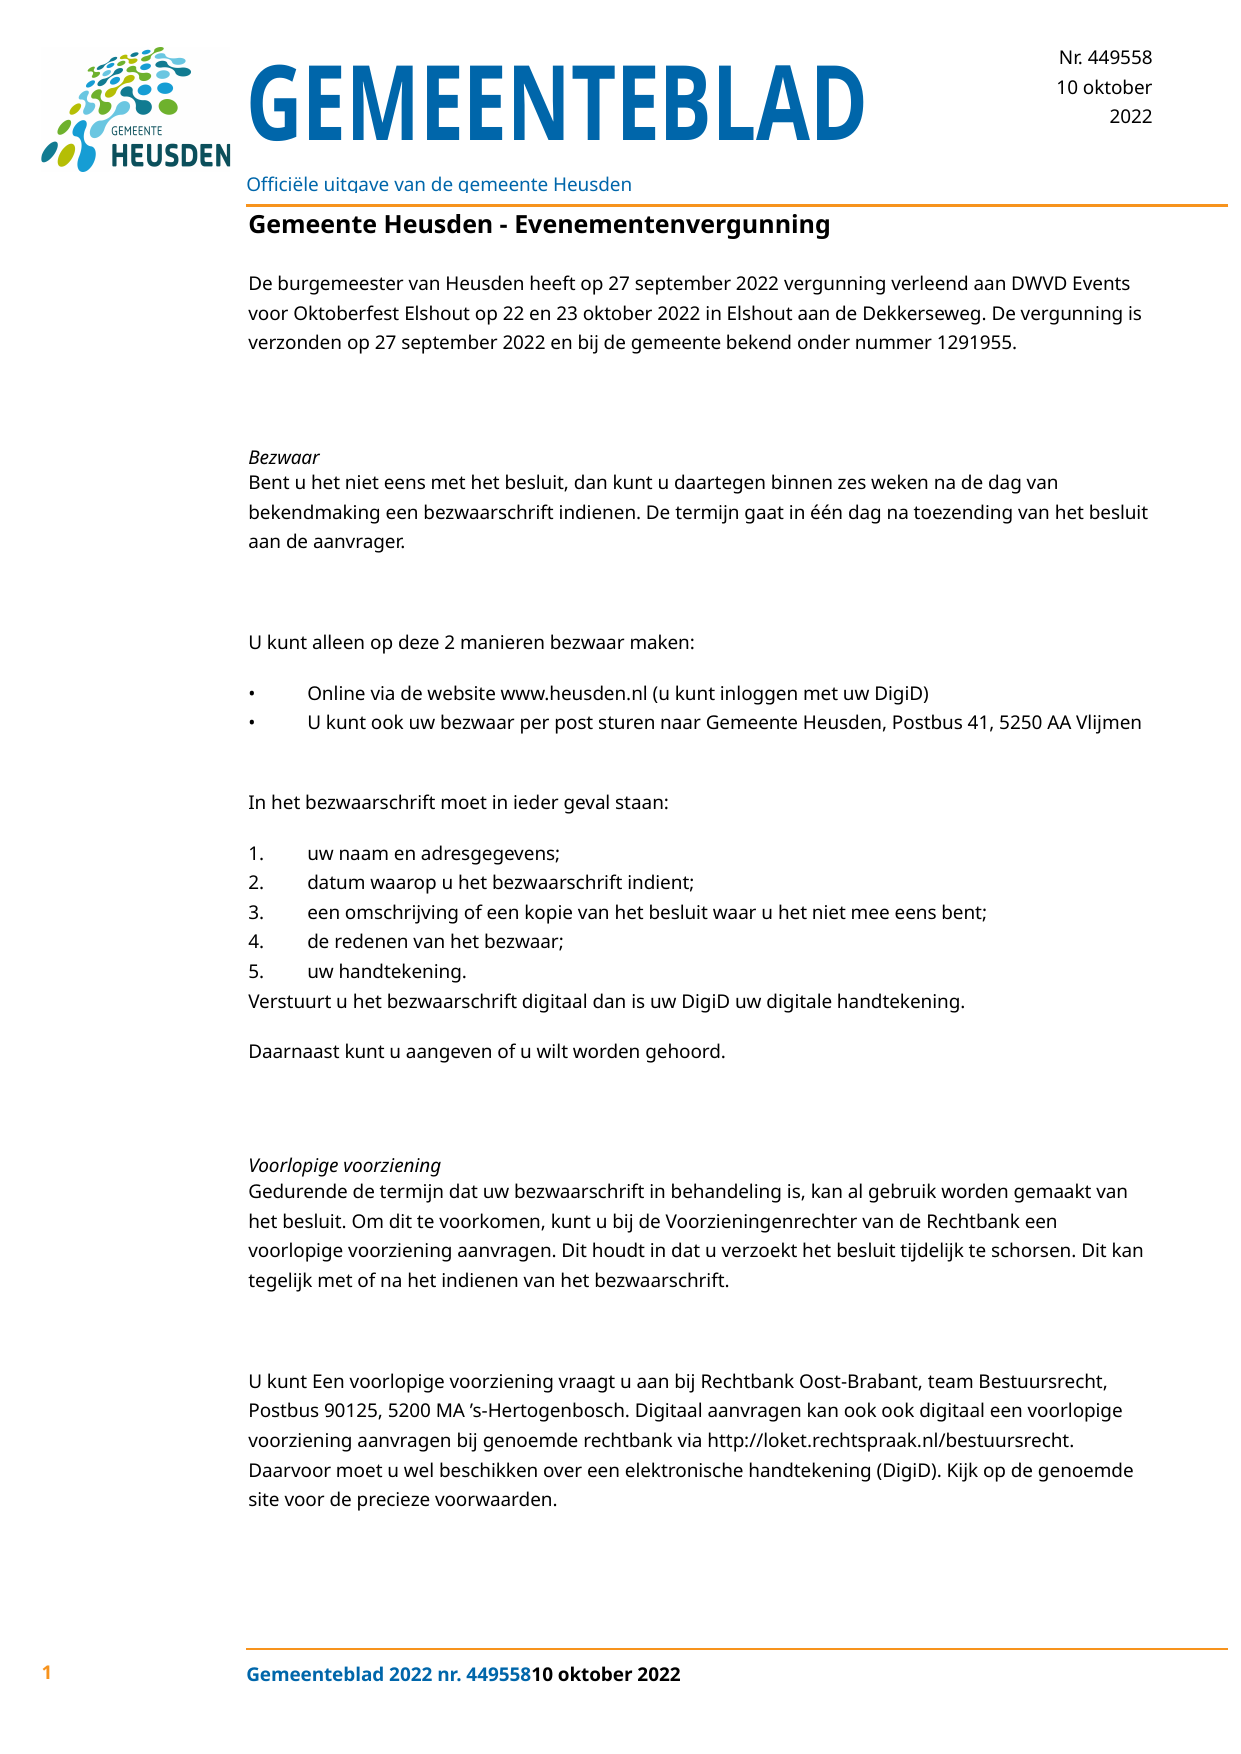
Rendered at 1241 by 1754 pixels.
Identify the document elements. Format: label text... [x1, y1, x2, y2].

list Online via de website www.heusden.nl (u kunt inloggen met uw DigiD) [248, 680, 1152, 706]
text De burgemeester van Heusden heeft op 27 september 2022 vergunning verleend aan DWVD Events voor Oktoberfest Elshout op 22 en 23 oktober 2022 in Elshout aan de Dekkerseweg. De vergunning is verzonden op 27 september 2022 en bij de gemeente bekend onder nummer 1291955. [248, 270, 1152, 355]
text Bezwaar [248, 444, 1152, 469]
list een omschrijving of een kopie van het besluit waar u het niet mee eens bent; [248, 899, 1152, 925]
list de redenen van het bezwaar; [248, 929, 1152, 954]
text U kunt alleen op deze 2 manieren bezwaar maken: [248, 629, 1152, 655]
text Verstuurt u het bezwaarschrift digitaal dan is uw DigiD uw digitale handtekening. [248, 988, 1152, 1014]
list U kunt ook uw bezwaar per post sturen naar Gemeente Heusden, Postbus 41, 5250 AA Vlijmen [248, 709, 1152, 735]
text In het bezwaarschrift moet in ieder geval staan: [248, 789, 1152, 815]
text U kunt Een voorlopige voorziening vraagt u aan bij Rechtbank Oost-Brabant, team Bestuursrecht, Postbus 90125, 5200 MA ’s-Hertogenbosch. Digitaal aanvragen kan ook ook digitaal een voorlopige voorziening aanvragen bij genoemde rechtbank via http://loket.rechtspraak.nl/bestuursrecht. Daarvoor moet u wel beschikken over een elektronische handtekening (DigiD). Kijk op de genoemde site voor de precieze voorwaarden. [248, 1368, 1152, 1512]
list uw naam en adresgegevens; [248, 840, 1152, 866]
text Gemeente Heusden - Evenementenvergunning [248, 207, 1152, 241]
text Bent u het niet eens met het besluit, dan kunt u daartegen binnen zes weken na de dag van bekendmaking een bezwaarschrift indienen. De termijn gaat in één dag na toezending van het besluit aan de aanvrager. [248, 469, 1152, 554]
text Voorlopige voorziening [248, 1153, 1152, 1178]
list datum waarop u het bezwaarschrift indient; [248, 869, 1152, 895]
list uw handtekening. [248, 958, 1152, 984]
text Gedurende de termijn dat uw bezwaarschrift in behandeling is, kan al gebruik worden gemaakt van het besluit. Om dit te voorkomen, kunt u bij de Voorzieningenrechter van de Rechtbank een voorlopige voorziening aanvragen. Dit houdt in dat u verzoekt het besluit tijdelijk te schorsen. Dit kan tegelijk met of na het indienen van het bezwaarschrift. [248, 1178, 1152, 1293]
text Daarnaast kunt u aangeven of u wilt worden gehoord. [248, 1038, 1152, 1064]
picture [41, 47, 231, 172]
